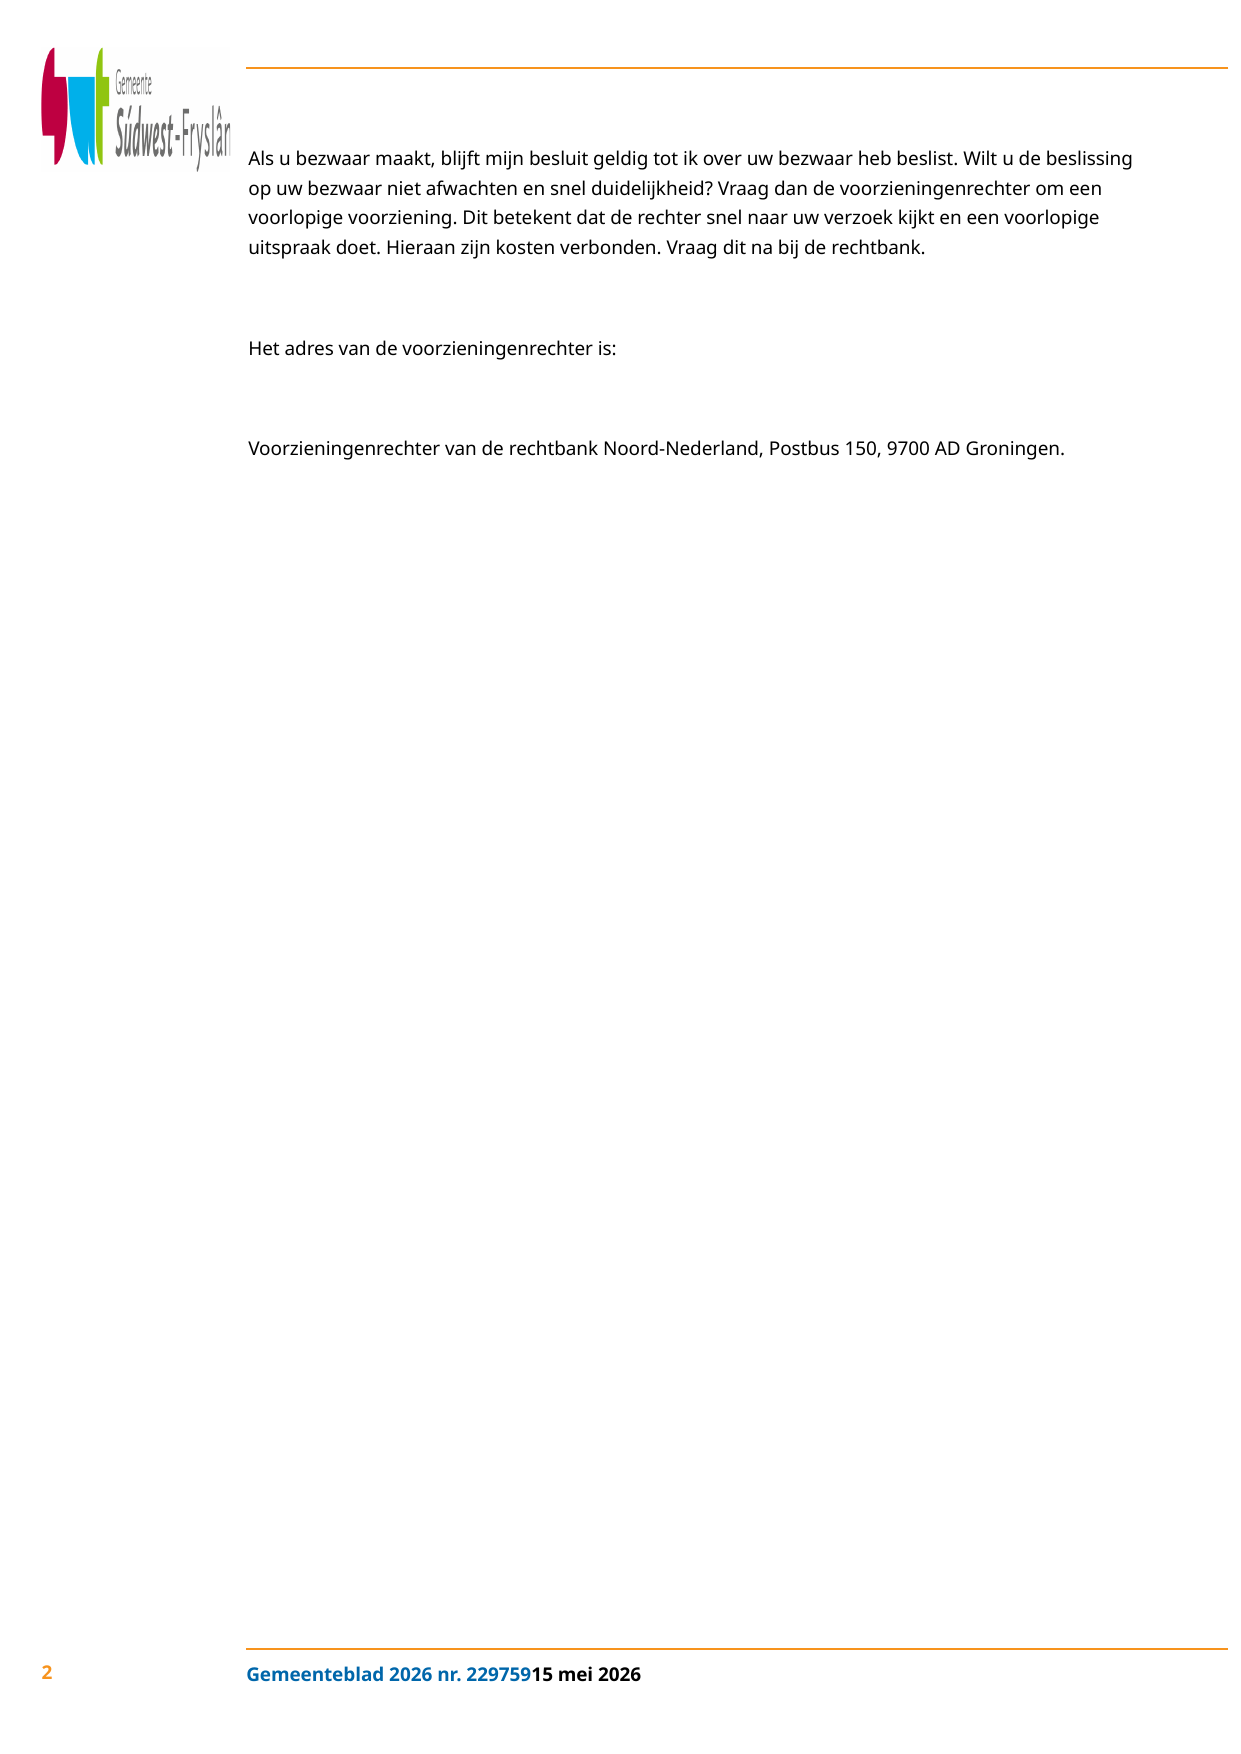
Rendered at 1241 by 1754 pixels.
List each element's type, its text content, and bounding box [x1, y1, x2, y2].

picture [41, 47, 231, 172]
text Als u bezwaar maakt, blijft mijn besluit geldig tot ik over uw bezwaar heb beslist. Wilt u de beslissing op uw bezwaar niet afwachten en snel duidelijkheid? Vraag dan de voorzieningenrechter om een voorlopige voorziening. Dit betekent dat de rechter snel naar uw verzoek kijkt en een voorlopige uitspraak doet. Hieraan zijn kosten verbonden. Vraag dit na bij de rechtbank. [248, 145, 1152, 260]
text Voorzieningenrechter van de rechtbank Noord-Nederland, Postbus 150, 9700 AD Groningen. [248, 436, 1152, 461]
text Het adres van de voorzieningenrechter is: [248, 335, 1152, 361]
